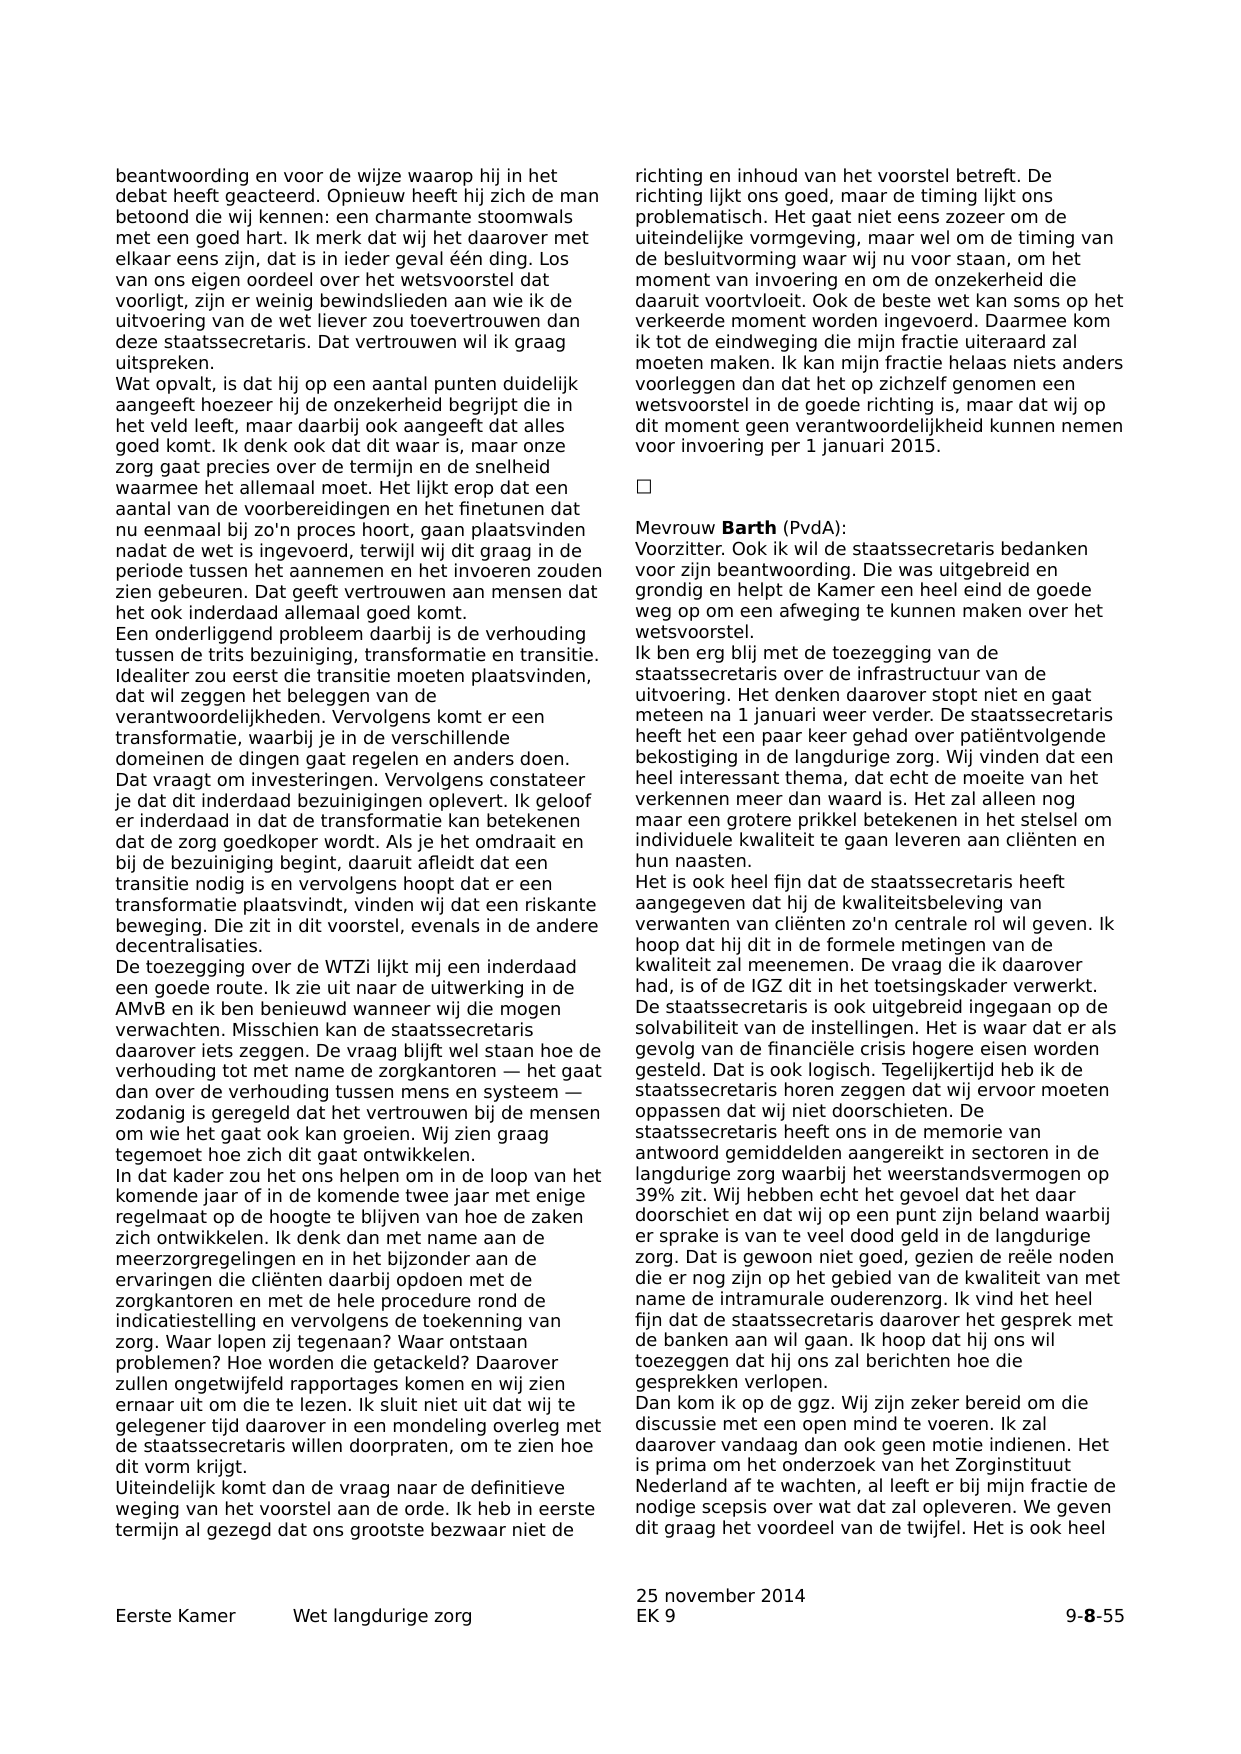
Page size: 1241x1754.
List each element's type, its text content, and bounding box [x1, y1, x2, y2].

text Een onderliggend probleem daarbij is de verhouding tussen de trits bezuiniging, transformatie en transitie. Idealiter zou eerst die transitie moeten plaatsvinden, dat wil zeggen het beleggen van de verantwoordelijkheden. Vervolgens komt er een transformatie, waarbij je in de verschillende domeinen de dingen gaat regelen en anders doen. Dat vraagt om investeringen. Vervolgens constateer je dat dit inderdaad bezuinigingen oplevert. Ik geloof er inderdaad in dat de transformatie kan betekenen dat de zorg goedkoper wordt. Als je het omdraait en bij de bezuiniging begint, daaruit afleidt dat een transitie nodig is en vervolgens hoopt dat er een transformatie plaatsvindt, vinden wij dat een riskante beweging. Die zit in dit voorstel, evenals in de andere decentralisaties. [115, 624, 605, 957]
text In dat kader zou het ons helpen om in de loop van het komende jaar of in de komende twee jaar met enige regelmaat op de hoogte te blijven van hoe de zaken zich ontwikkelen. Ik denk dan met name aan de meerzorgregelingen en in het bijzonder aan de ervaringen die cliënten daarbij opdoen met de zorgkantoren en met de hele procedure rond de indicatiestelling en vervolgens de toekenning van zorg. Waar lopen zij tegenaan? Waar ontstaan problemen? Hoe worden die getackeld? Daarover zullen ongetwijfeld rapportages komen en wij zien ernaar uit om die te lezen. Ik sluit niet uit dat wij te gelegener tijd daarover in een mondeling overleg met de staatssecretaris willen doorpraten, om te zien hoe dit vorm krijgt. [115, 1165, 605, 1478]
text Mevrouw Barth (PvdA): [635, 518, 1125, 538]
text ⬜ [635, 477, 1125, 498]
text Wat opvalt, is dat hij op een aantal punten duidelijk aangeeft hoezeer hij de onzekerheid begrijpt die in het veld leeft, maar daarbij ook aangeeft dat alles goed komt. Ik denk ook dat dit waar is, maar onze zorg gaat precies over de termijn en de snelheid waarmee het allemaal moet. Het lijkt erop dat een aantal van de voorbereidingen en het finetunen dat nu eenmaal bij zo'n proces hoort, gaan plaatsvinden nadat de wet is ingevoerd, terwijl wij dit graag in de periode tussen het aannemen en het invoeren zouden zien gebeuren. Dat geeft vertrouwen aan mensen dat het ook inderdaad allemaal goed komt. [115, 374, 605, 624]
text richting en inhoud van het voorstel betreft. De richting lijkt ons goed, maar de timing lijkt ons problematisch. Het gaat niet eens zozeer om de uiteindelijke vormgeving, maar wel om de timing van de besluitvorming waar wij nu voor staan, om het moment van invoering en om de onzekerheid die daaruit voortvloeit. Ook de beste wet kan soms op het verkeerde moment worden ingevoerd. Daarmee kom ik tot de eindweging die mijn fractie uiteraard zal moeten maken. Ik kan mijn fractie helaas niets anders voorleggen dan dat het op zichzelf genomen een wetsvoorstel in de goede richting is, maar dat wij op dit moment geen verantwoordelijkheid kunnen nemen voor invoering per 1 januari 2015. [635, 165, 1125, 457]
text De staatssecretaris is ook uitgebreid ingegaan op de solvabiliteit van de instellingen. Het is waar dat er als gevolg van de financiële crisis hogere eisen worden gesteld. Dat is ook logisch. Tegelijkertijd heb ik de staatssecretaris horen zeggen dat wij ervoor moeten oppassen dat wij niet doorschieten. De staatssecretaris heeft ons in de memorie van antwoord gemiddelden aangereikt in sectoren in de langdurige zorg waarbij het weerstandsvermogen op 39% zit. Wij hebben echt het gevoel dat het daar doorschiet en dat wij op een punt zijn beland waarbij er sprake is van te veel dood geld in de langdurige zorg. Dat is gewoon niet goed, gezien de reële noden die er nog zijn op het gebied van de kwaliteit van met name de intramurale ouderenzorg. Ik vind het heel fijn dat de staatssecretaris daarover het gesprek met de banken aan wil gaan. Ik hoop dat hij ons wil toezeggen dat hij ons zal berichten hoe die gesprekken verlopen. [635, 997, 1125, 1393]
text Voorzitter. Ook ik wil de staatssecretaris bedanken voor zijn beantwoording. Die was uitgebreid en grondig en helpt de Kamer een heel eind de goede weg op om een afweging te kunnen maken over het wetsvoorstel. [635, 538, 1125, 643]
text De toezegging over de WTZi lijkt mij een inderdaad een goede route. Ik zie uit naar de uitwerking in de AMvB en ik ben benieuwd wanneer wij die mogen verwachten. Misschien kan de staatssecretaris daarover iets zeggen. De vraag blijft wel staan hoe de verhouding tot met name de zorgkantoren — het gaat dan over de verhouding tussen mens en systeem — zodanig is geregeld dat het vertrouwen bij de mensen om wie het gaat ook kan groeien. Wij zien graag tegemoet hoe zich dit gaat ontwikkelen. [115, 957, 605, 1165]
text beantwoording en voor de wijze waarop hij in het debat heeft geacteerd. Opnieuw heeft hij zich de man betoond die wij kennen: een charmante stoomwals met een goed hart. Ik merk dat wij het daarover met elkaar eens zijn, dat is in ieder geval één ding. Los van ons eigen oordeel over het wetsvoorstel dat voorligt, zijn er weinig bewindslieden aan wie ik de uitvoering van de wet liever zou toevertrouwen dan deze staatssecretaris. Dat vertrouwen wil ik graag uitspreken. [115, 165, 605, 374]
text Uiteindelijk komt dan de vraag naar de definitieve weging van het voorstel aan de orde. Ik heb in eerste termijn al gezegd dat ons grootste bezwaar niet de [115, 1478, 605, 1540]
text Het is ook heel fijn dat de staatssecretaris heeft aangegeven dat hij de kwaliteitsbeleving van verwanten van cliënten zo'n centrale rol wil geven. Ik hoop dat hij dit in de formele metingen van de kwaliteit zal meenemen. De vraag die ik daarover had, is of de IGZ dit in het toetsingskader verwerkt. [635, 872, 1125, 997]
text Ik ben erg blij met de toezegging van de staatssecretaris over de infrastructuur van de uitvoering. Het denken daarover stopt niet en gaat meteen na 1 januari weer verder. De staatssecretaris heeft het een paar keer gehad over patiëntvolgende bekostiging in de langdurige zorg. Wij vinden dat een heel interessant thema, dat echt de moeite van het verkennen meer dan waard is. Het zal alleen nog maar een grotere prikkel betekenen in het stelsel om individuele kwaliteit te gaan leveren aan cliënten en hun naasten. [635, 643, 1125, 872]
text Dan kom ik op de ggz. Wij zijn zeker bereid om die discussie met een open mind te voeren. Ik zal daarover vandaag dan ook geen motie indienen. Het is prima om het onderzoek van het Zorginstituut Nederland af te wachten, al leeft er bij mijn fractie de nodige scepsis over wat dat zal opleveren. We geven dit graag het voordeel van de twijfel. Het is ook heel [635, 1393, 1125, 1538]
